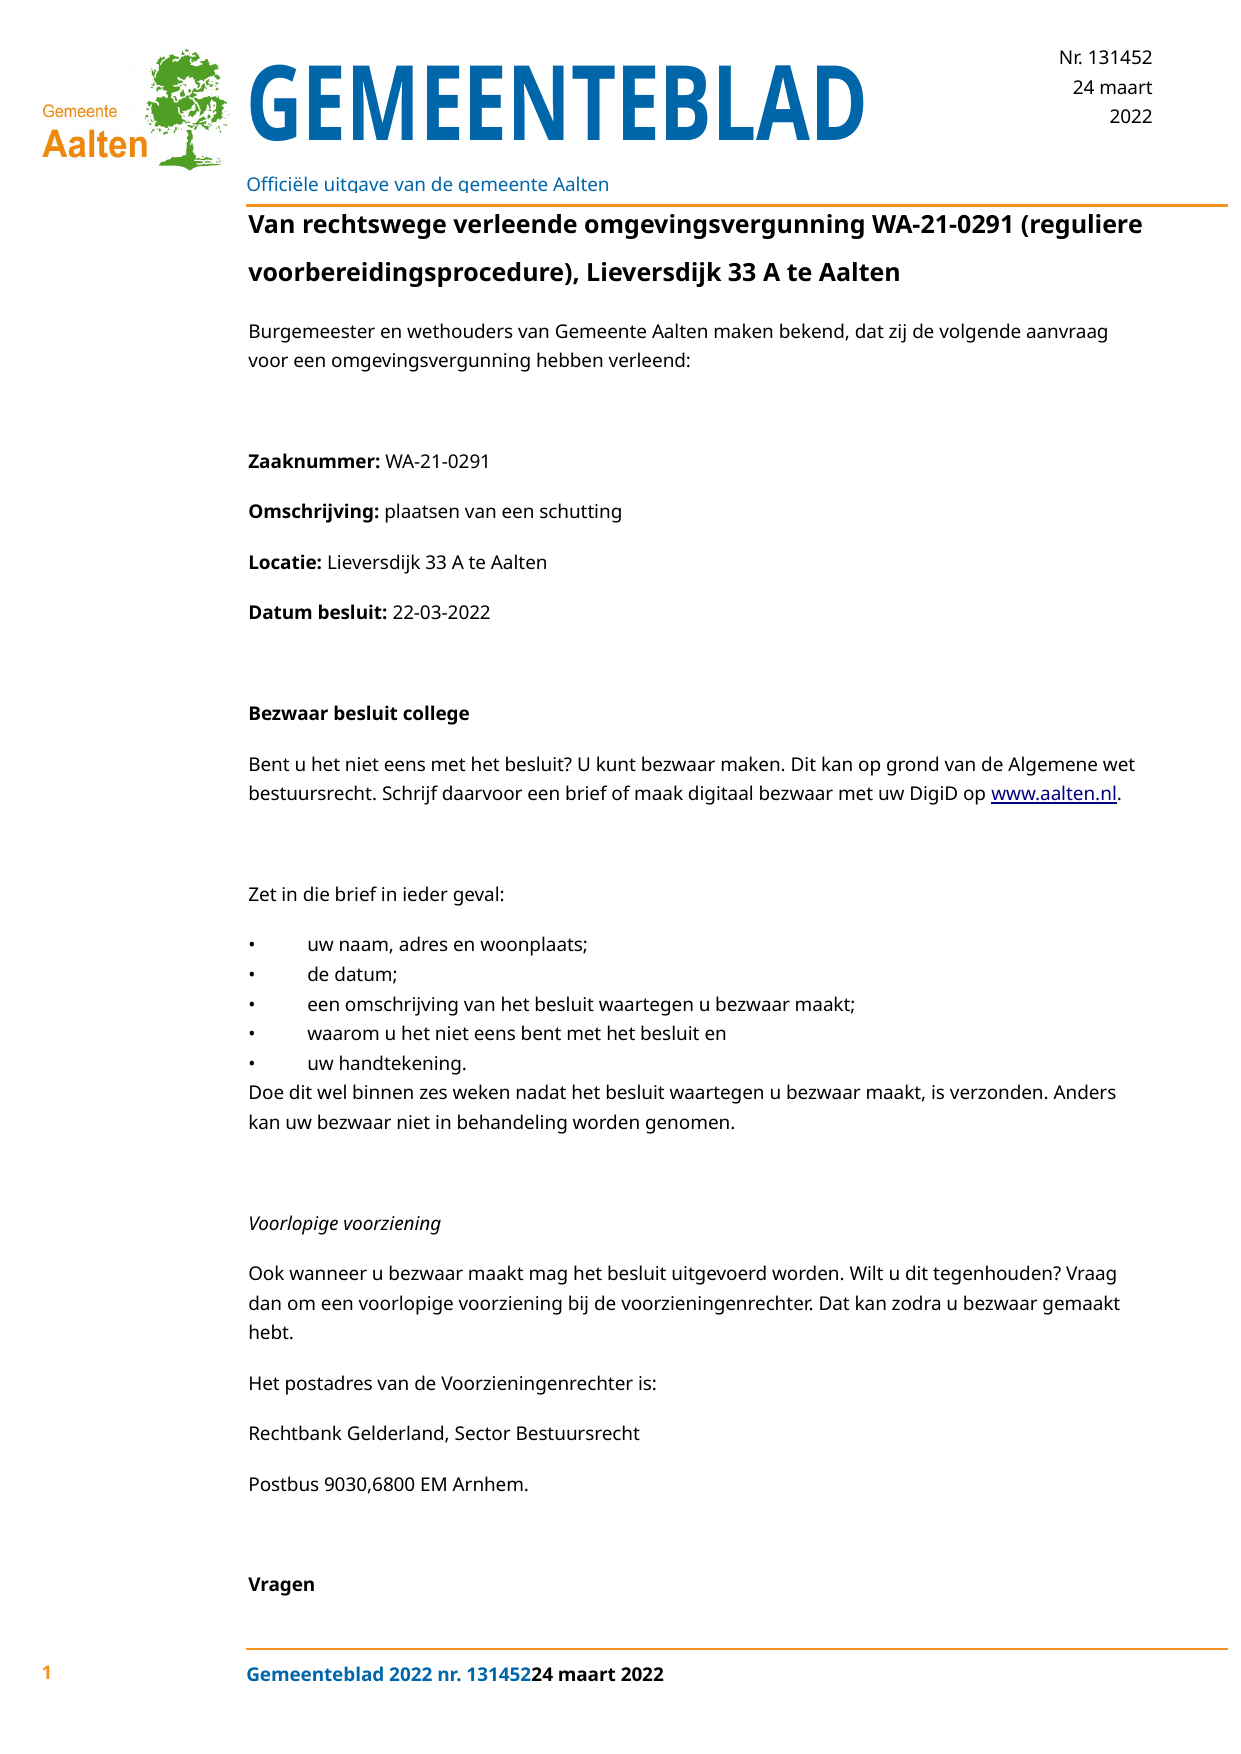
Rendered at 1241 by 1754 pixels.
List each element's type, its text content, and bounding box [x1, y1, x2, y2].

text Van rechtswege verleende omgevingsvergunning WA-21-0291 (reguliere voorbereidingsprocedure), Lieversdijk 33 A te Aalten [248, 207, 1152, 288]
text Postbus 9030,6800 EM Arnhem. [248, 1471, 1152, 1497]
picture [41, 47, 231, 172]
text Doe dit wel binnen zes weken nadat het besluit waartegen u bezwaar maakt, is verzonden. Anders kan uw bezwaar niet in behandeling worden genomen. [248, 1079, 1152, 1135]
list een omschrijving van het besluit waartegen u bezwaar maakt; [248, 991, 1152, 1017]
text Locatie: Lieversdijk 33 A te Aalten [248, 549, 1152, 575]
list uw naam, adres en woonplaats; [248, 932, 1152, 957]
list uw handtekening. [248, 1050, 1152, 1076]
text Burgemeester en wethouders van Gemeente Aalten maken bekend, dat zij de volgende aanvraag voor een omgevingsvergunning hebben verleend: [248, 318, 1152, 373]
text Bezwaar besluit college [248, 700, 1152, 726]
text Voorlopige voorziening [248, 1210, 1152, 1236]
text Zet in die brief in ieder geval: [248, 881, 1152, 907]
text Omschrijving: plaatsen van een schutting [248, 499, 1152, 524]
list waarom u het niet eens bent met het besluit en [248, 1020, 1152, 1046]
text Datum besluit: 22-03-2022 [248, 599, 1152, 625]
text Ook wanneer u bezwaar maakt mag het besluit uitgevoerd worden. Wilt u dit tegenhouden? Vraag dan om een voorlopige voorziening bij de voorzieningenrechter. Dat kan zodra u bezwaar gemaakt hebt. [248, 1260, 1152, 1345]
text Rechtbank Gelderland, Sector Bestuursrecht [248, 1420, 1152, 1446]
text Bent u het niet eens met het besluit? U kunt bezwaar maken. Dit kan op grond van de Algemene wet bestuursrecht. Schrijf daarvoor een brief of maak digitaal bezwaar met uw DigiD op www.aalten.nl. [248, 751, 1152, 806]
list de datum; [248, 961, 1152, 987]
text Vragen [248, 1572, 1152, 1597]
text Zaaknummer: WA-21-0291 [248, 448, 1152, 474]
text Het postadres van de Voorzieningenrechter is: [248, 1370, 1152, 1396]
